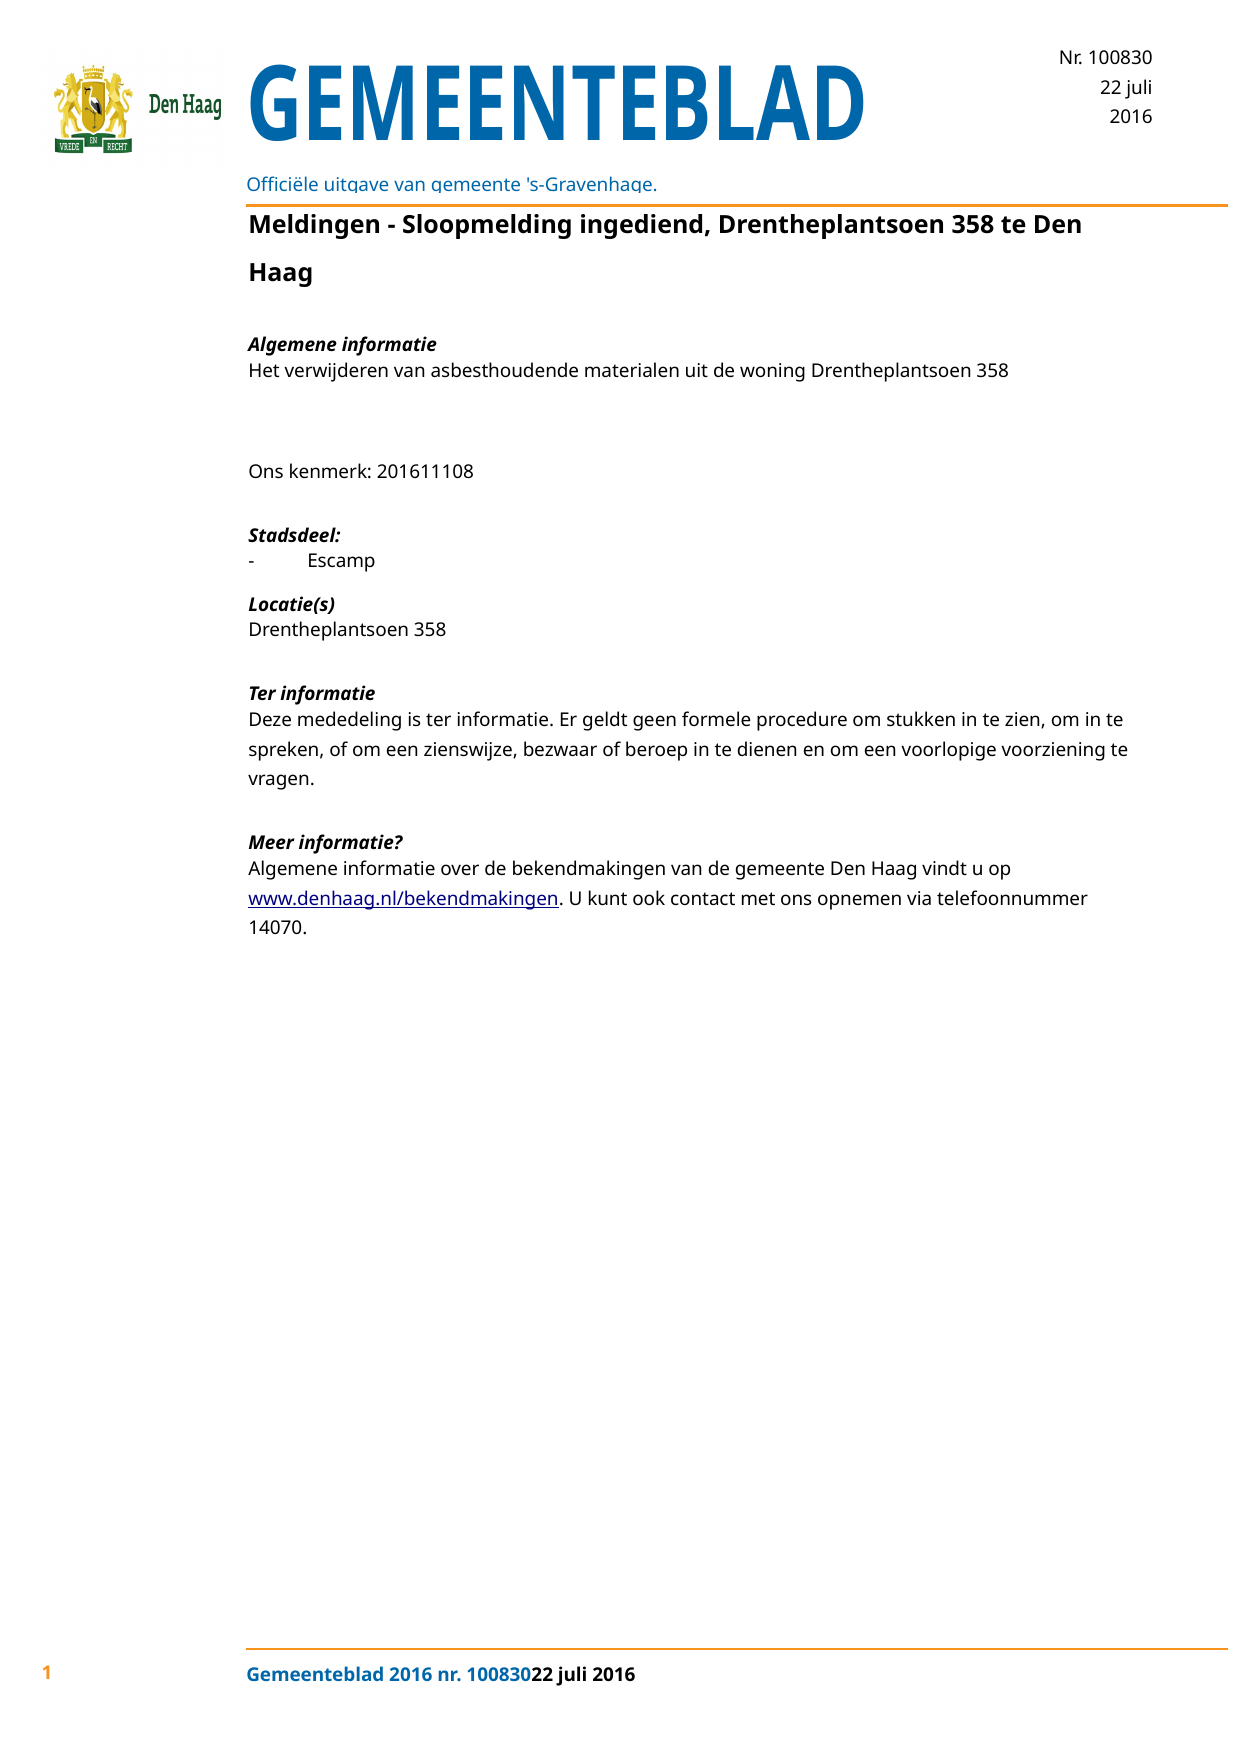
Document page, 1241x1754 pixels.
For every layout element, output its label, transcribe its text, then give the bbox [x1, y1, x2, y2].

picture [41, 47, 231, 172]
text Deze mededeling is ter informatie. Er geldt geen formele procedure om stukken in te zien, om in te spreken, of om een zienswijze, bezwaar of beroep in te dienen en om een voorlopige voorziening te vragen. [248, 706, 1152, 791]
text Het verwijderen van asbesthoudende materialen uit de woning Drentheplantsoen 358 [248, 357, 1152, 383]
text Locatie(s) [248, 591, 1152, 617]
text Algemene informatie [248, 331, 1152, 357]
text Ter informatie [248, 681, 1152, 706]
text Meldingen - Sloopmelding ingediend, Drentheplantsoen 358 te Den Haag [248, 207, 1152, 288]
text Meer informatie? [248, 829, 1152, 855]
text Algemene informatie over de bekendmakingen van de gemeente Den Haag vindt u op www.denhaag.nl/bekendmakingen. U kunt ook contact met ons opnemen via telefoonnummer 14070. [248, 855, 1152, 940]
text Drentheplantsoen 358 [248, 617, 1152, 642]
list Escamp [248, 548, 1152, 573]
text Ons kenmerk: 201611108 [248, 458, 1152, 484]
text Stadsdeel: [248, 522, 1152, 548]
